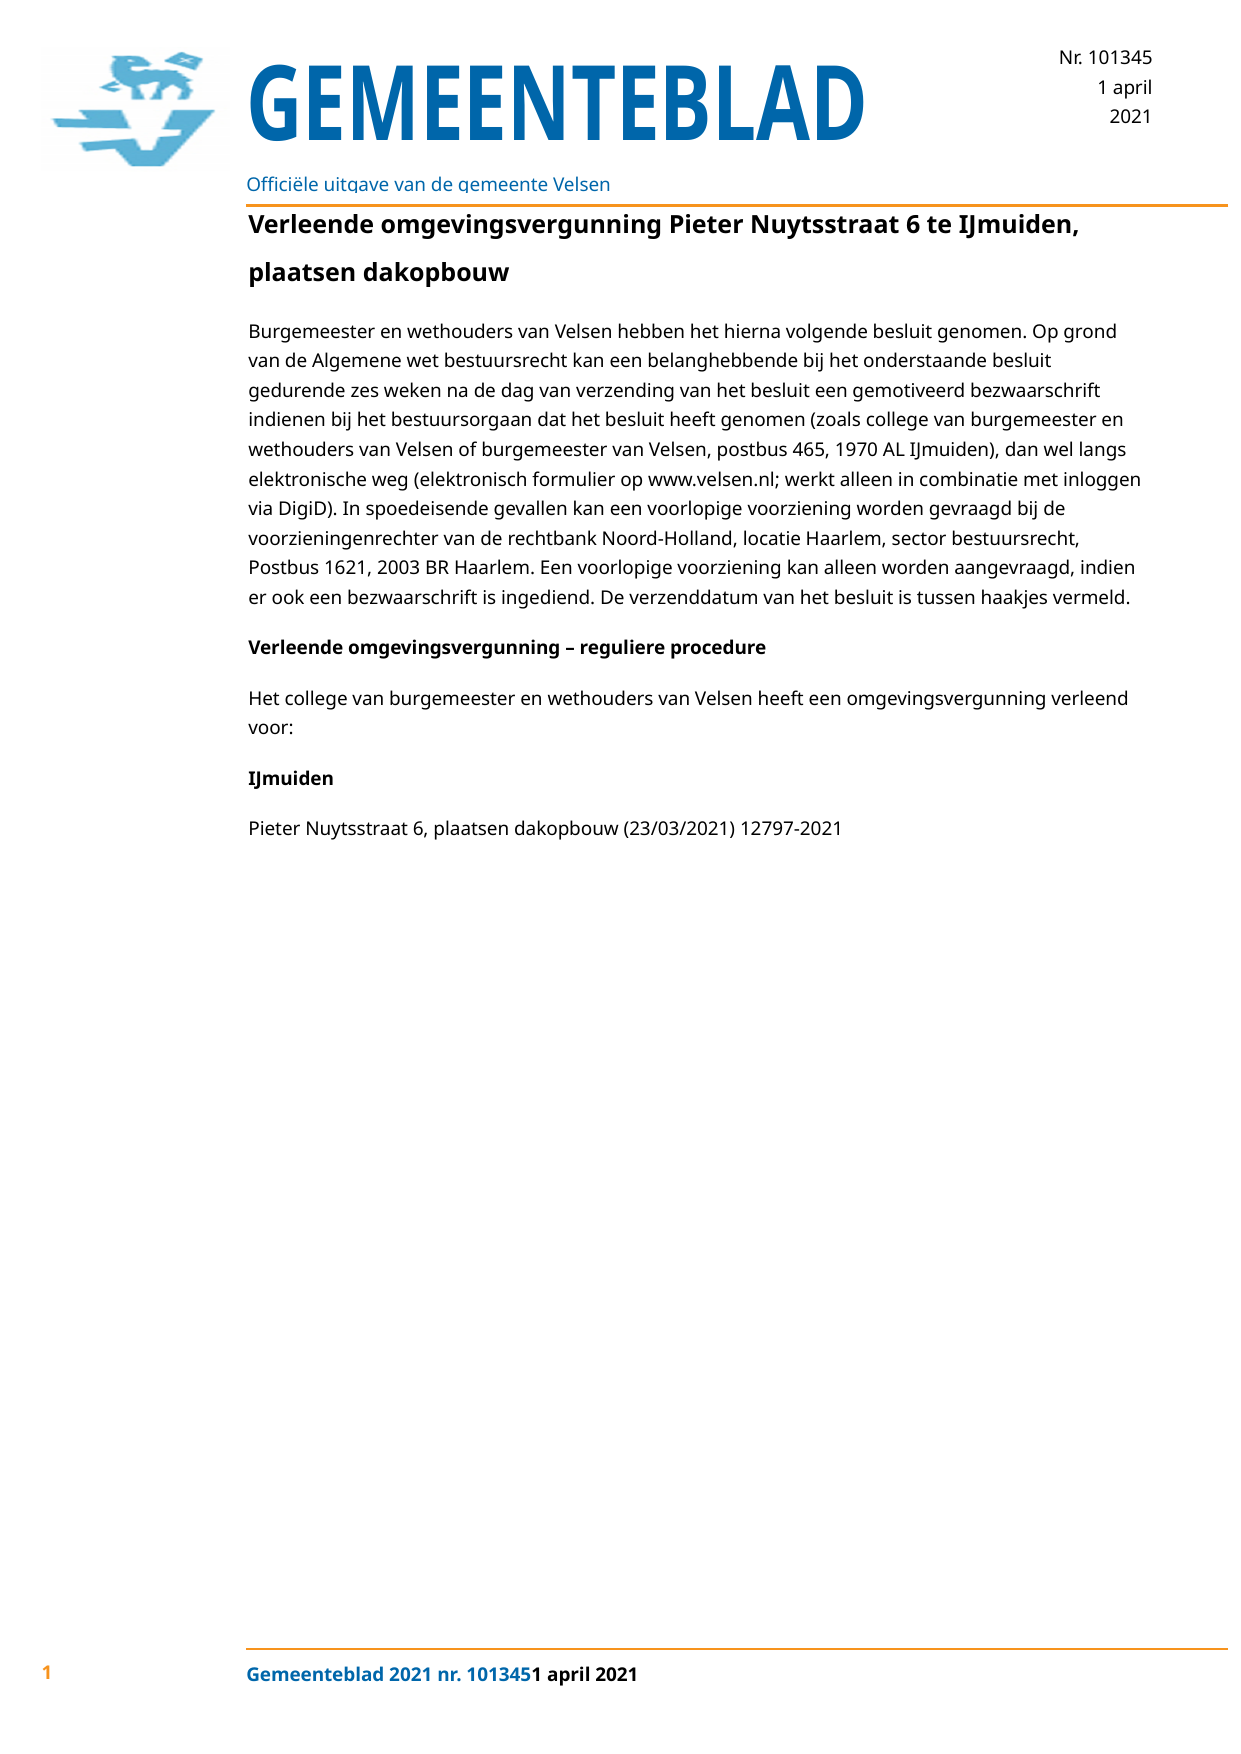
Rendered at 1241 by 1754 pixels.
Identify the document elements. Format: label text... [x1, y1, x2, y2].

text Pieter Nuytsstraat 6, plaatsen dakopbouw (23/03/2021) 12797-2021 [248, 815, 1152, 841]
picture [41, 47, 231, 172]
text Het college van burgemeester en wethouders van Velsen heeft een omgevingsvergunning verleend voor: [248, 685, 1152, 740]
text Verleende omgevingsvergunning – reguliere procedure [248, 634, 1152, 660]
text IJmuiden [248, 765, 1152, 791]
text Verleende omgevingsvergunning Pieter Nuytsstraat 6 te IJmuiden, plaatsen dakopbouw [248, 207, 1152, 288]
text Burgemeester en wethouders van Velsen hebben het hierna volgende besluit genomen. Op grond van de Algemene wet bestuursrecht kan een belanghebbende bij het onderstaande besluit gedurende zes weken na de dag van verzending van het besluit een gemotiveerd bezwaarschrift indienen bij het bestuursorgaan dat het besluit heeft genomen (zoals college van burgemeester en wethouders van Velsen of burgemeester van Velsen, postbus 465, 1970 AL IJmuiden), dan wel langs elektronische weg (elektronisch formulier op www.velsen.nl; werkt alleen in combinatie met inloggen via DigiD). In spoedeisende gevallen kan een voorlopige voorziening worden gevraagd bij de voorzieningenrechter van de rechtbank Noord-Holland, locatie Haarlem, sector bestuursrecht, Postbus 1621, 2003 BR Haarlem. Een voorlopige voorziening kan alleen worden aangevraagd, indien er ook een bezwaarschrift is ingediend. De verzenddatum van het besluit is tussen haakjes vermeld. [248, 318, 1152, 610]
